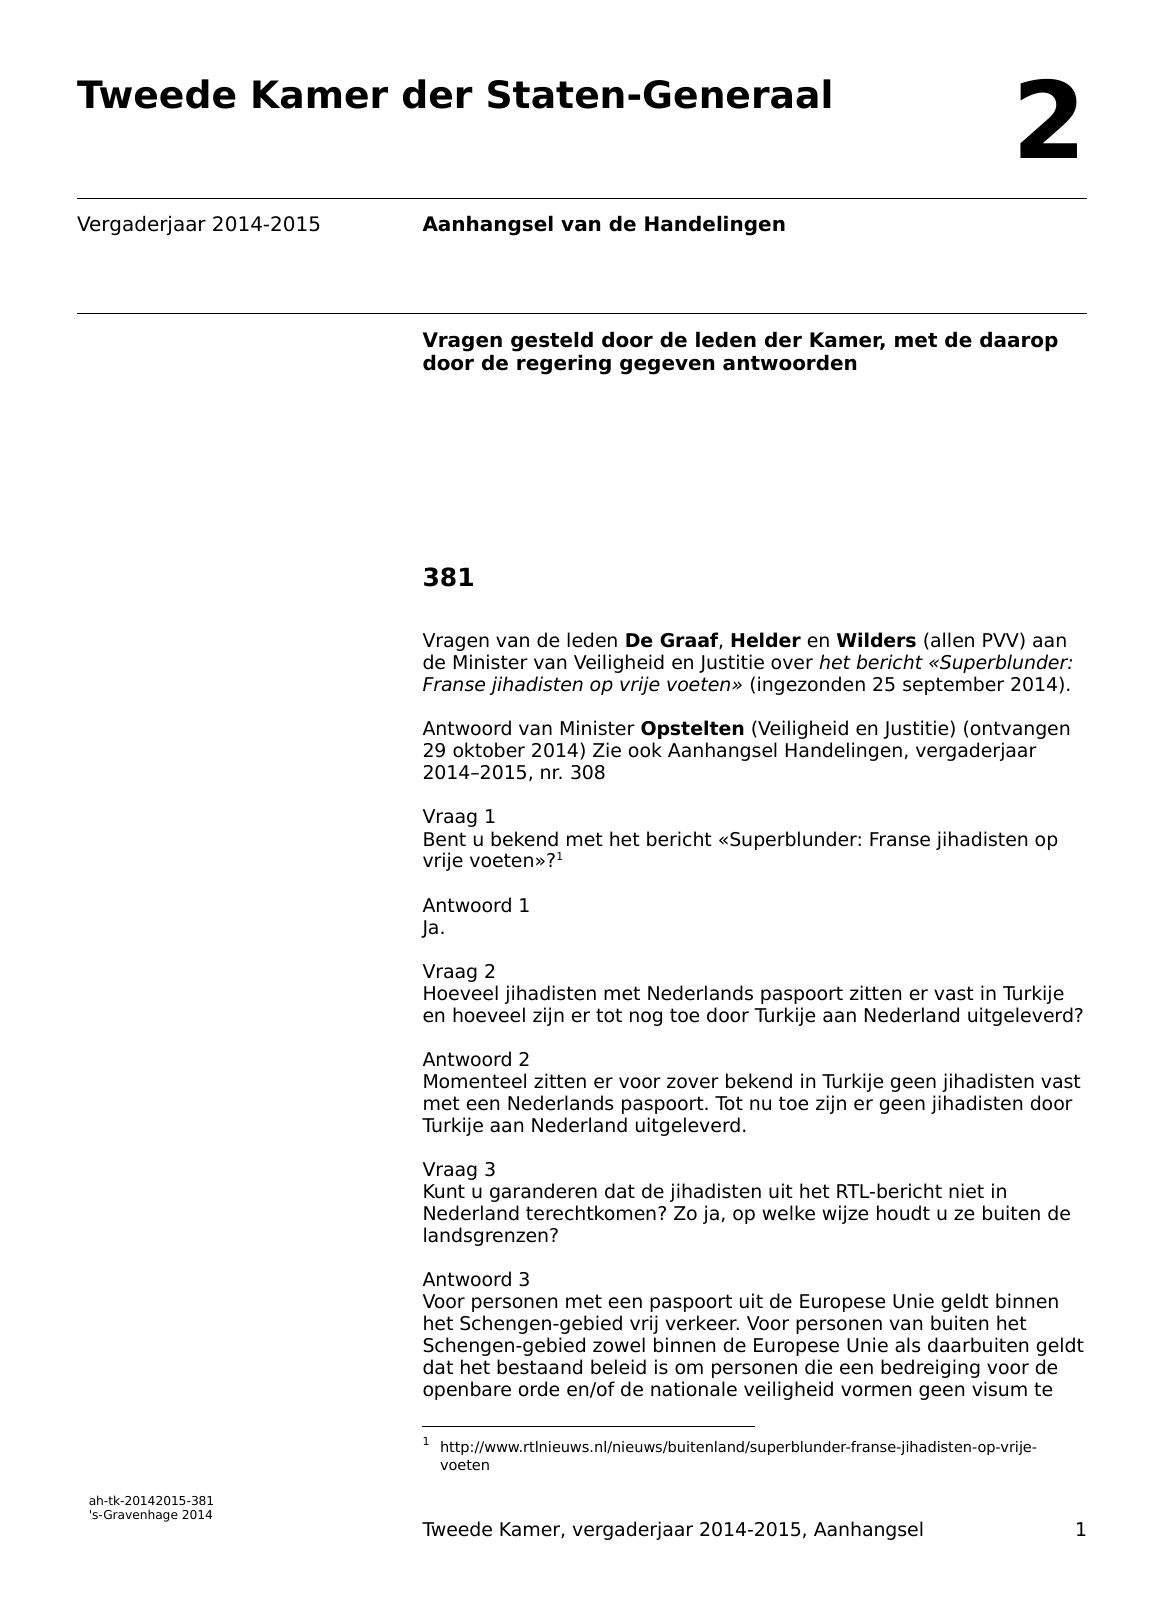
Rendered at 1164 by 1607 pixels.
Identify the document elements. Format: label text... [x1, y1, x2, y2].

text Vraag 3 [422, 1159, 1087, 1181]
text Ja. [422, 917, 1087, 938]
table_header Tweede Kamer der Staten-Generaal [77, 59, 886, 198]
table_cell [77, 314, 422, 375]
text ah-tk-20142015-381 [88, 1494, 323, 1508]
text Bent u bekend met het bericht «Superblunder: Franse jihadisten op vrije voeten»? [422, 828, 1087, 872]
text Vraag 1 [422, 806, 1087, 828]
text Antwoord 3 [422, 1269, 1087, 1291]
table_header 2 [886, 59, 1087, 198]
table_cell Vergaderjaar 2014-2015 [77, 199, 422, 313]
text Antwoord 2 [422, 1049, 1087, 1071]
text Hoeveel jihadisten met Nederlands paspoort zitten er vast in Turkije en hoeveel zijn er tot nog toe door Turkije aan Nederland uitgeleverd? [422, 983, 1087, 1027]
text Antwoord van Minister Opstelten (Veiligheid en Justitie) (ontvangen 29 oktober 2014) Zie ook Aanhangsel Handelingen, vergaderjaar 2014–2015, nr. 308 [422, 718, 1087, 784]
text Kunt u garanderen dat de jihadisten uit het RTL-bericht niet in Nederland terechtkomen? Zo ja, op welke wijze houdt u ze buiten de landsgrenzen? [422, 1181, 1087, 1247]
text http://www.rtlnieuws.nl/nieuws/buitenland/superblunder-franse-jihadisten-op-vrije-voeten [422, 1435, 1087, 1474]
table_cell Vragen gesteld door de leden der Kamer, met de daarop door de regering gegeven antwoorden [422, 314, 1087, 375]
text 's-Gravenhage 2014 [88, 1508, 323, 1522]
text 381 [422, 563, 1087, 592]
text Vragen van de leden De Graaf, Helder en Wilders (allen PVV) aan de Minister van Veiligheid en Justitie over het bericht «Superblunder: Franse jihadisten op vrije voeten» (ingezonden 25 september 2014). [422, 630, 1087, 696]
text Momenteel zitten er voor zover bekend in Turkije geen jihadisten vast met een Nederlands paspoort. Tot nu toe zijn er geen jihadisten door Turkije aan Nederland uitgeleverd. [422, 1071, 1087, 1137]
text Vraag 2 [422, 961, 1087, 983]
text Antwoord 1 [422, 894, 1087, 917]
table_cell Aanhangsel van de Handelingen [422, 199, 1087, 313]
text Voor personen met een paspoort uit de Europese Unie geldt binnen het Schengen-gebied vrij verkeer. Voor personen van buiten het Schengen-gebied zowel binnen de Europese Unie als daarbuiten geldt dat het bestaand beleid is om personen die een bedreiging voor de openbare orde en/of de nationale veiligheid vormen geen visum te [422, 1291, 1087, 1401]
